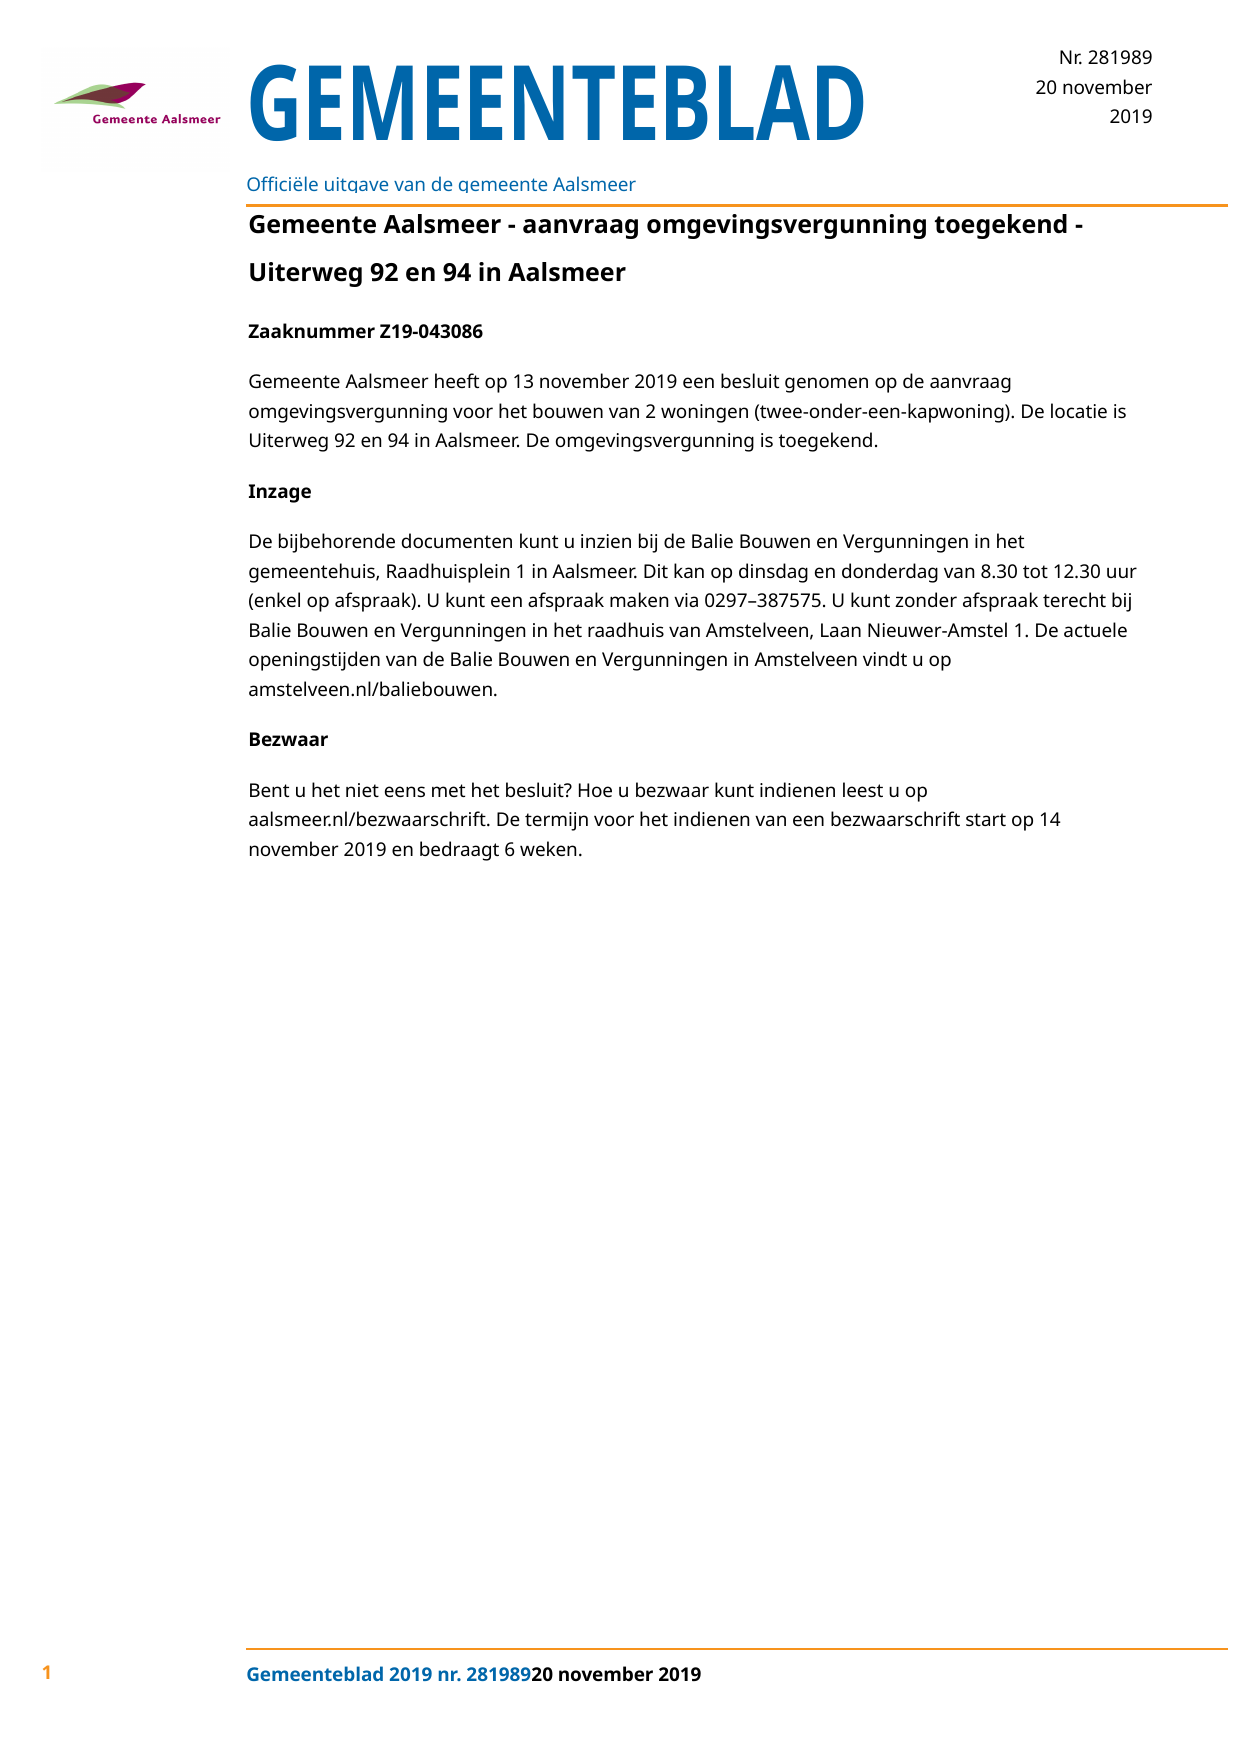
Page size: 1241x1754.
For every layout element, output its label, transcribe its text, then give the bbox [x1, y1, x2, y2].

text Gemeente Aalsmeer heeft op 13 november 2019 een besluit genomen op de aanvraag omgevingsvergunning voor het bouwen van 2 woningen (twee-onder-een-kapwoning). De locatie is Uiterweg 92 en 94 in Aalsmeer. De omgevingsvergunning is toegekend. [248, 368, 1152, 453]
text Inzage [248, 478, 1152, 504]
text Gemeente Aalsmeer - aanvraag omgevingsvergunning toegekend - Uiterweg 92 en 94 in Aalsmeer [248, 207, 1152, 288]
picture [41, 47, 231, 172]
text Zaaknummer Z19-043086 [248, 318, 1152, 344]
text Bent u het niet eens met het besluit? Hoe u bezwaar kunt indienen leest u op aalsmeer.nl/bezwaarschrift. De termijn voor het indienen van een bezwaarschrift start op 14 november 2019 en bedraagt 6 weken. [248, 777, 1152, 862]
text De bijbehorende documenten kunt u inzien bij de Balie Bouwen en Vergunningen in het gemeentehuis, Raadhuisplein 1 in Aalsmeer. Dit kan op dinsdag en donderdag van 8.30 tot 12.30 uur (enkel op afspraak). U kunt een afspraak maken via 0297–387575. U kunt zonder afspraak terecht bij Balie Bouwen en Vergunningen in het raadhuis van Amstelveen, Laan Nieuwer-Amstel 1. De actuele openingstijden van de Balie Bouwen en Vergunningen in Amstelveen vindt u op amstelveen.nl/baliebouwen. [248, 528, 1152, 702]
text Bezwaar [248, 727, 1152, 752]
